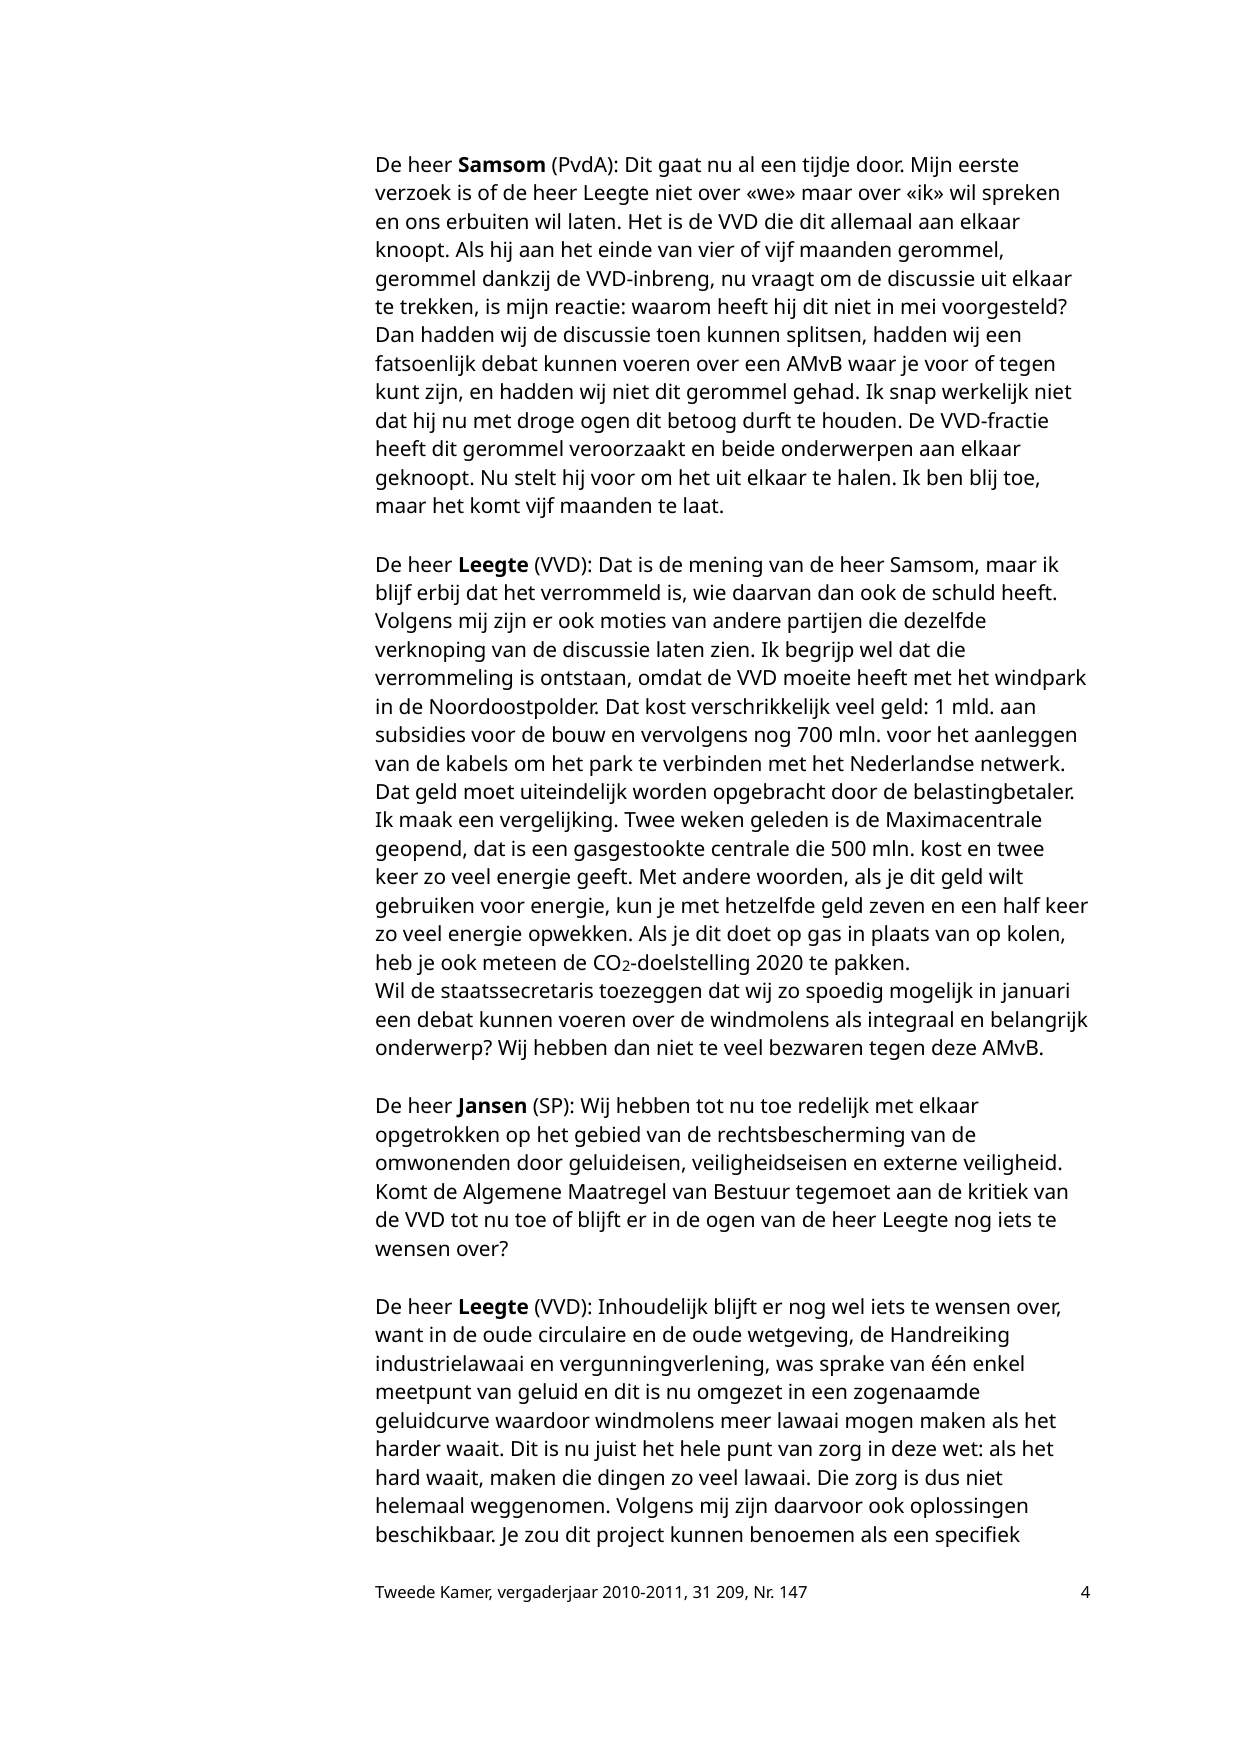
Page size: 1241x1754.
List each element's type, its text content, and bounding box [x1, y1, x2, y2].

text Wil de staatssecretaris toezeggen dat wij zo spoedig mogelijk in januari een debat kunnen voeren over de windmolens als integraal en belangrijk onderwerp? Wij hebben dan niet te veel bezwaren tegen deze AMvB. [375, 976, 1090, 1062]
text De heer Jansen (SP): Wij hebben tot nu toe redelijk met elkaar opgetrokken op het gebied van de rechtsbescherming van de omwonenden door geluideisen, veiligheidseisen en externe veiligheid. Komt de Algemene Maatregel van Bestuur tegemoet aan de kritiek van de VVD tot nu toe of blijft er in de ogen van de heer Leegte nog iets te wensen over? [375, 1092, 1090, 1262]
text De heer Leegte (VVD): Dat is de mening van de heer Samsom, maar ik blijf erbij dat het verrommeld is, wie daarvan dan ook de schuld heeft. Volgens mij zijn er ook moties van andere partijen die dezelfde verknoping van de discussie laten zien. Ik begrijp wel dat die verrommeling is ontstaan, omdat de VVD moeite heeft met het windpark in de Noordoostpolder. Dat kost verschrikkelijk veel geld: 1 mld. aan subsidies voor de bouw en vervolgens nog 700 mln. voor het aanleggen van de kabels om het park te verbinden met het Nederlandse netwerk. Dat geld moet uiteindelijk worden opgebracht door de belastingbetaler. Ik maak een vergelijking. Twee weken geleden is de Maximacentrale geopend, dat is een gasgestookte centrale die 500 mln. kost en twee keer zo veel energie geeft. Met andere woorden, als je dit geld wilt gebruiken voor energie, kun je met hetzelfde geld zeven en een half keer zo veel energie opwekken. Als je dit doet op gas in plaats van op kolen, heb je ook meteen de CO2-doelstelling 2020 te pakken. [375, 550, 1090, 976]
text De heer Samsom (PvdA): Dit gaat nu al een tijdje door. Mijn eerste verzoek is of de heer Leegte niet over «we» maar over «ik» wil spreken en ons erbuiten wil laten. Het is de VVD die dit allemaal aan elkaar knoopt. Als hij aan het einde van vier of vijf maanden gerommel, gerommel dankzij de VVD-inbreng, nu vraagt om de discussie uit elkaar te trekken, is mijn reactie: waarom heeft hij dit niet in mei voorgesteld? Dan hadden wij de discussie toen kunnen splitsen, hadden wij een fatsoenlijk debat kunnen voeren over een AMvB waar je voor of tegen kunt zijn, en hadden wij niet dit gerommel gehad. Ik snap werkelijk niet dat hij nu met droge ogen dit betoog durft te houden. De VVD-fractie heeft dit gerommel veroorzaakt en beide onderwerpen aan elkaar geknoopt. Nu stelt hij voor om het uit elkaar te halen. Ik ben blij toe, maar het komt vijf maanden te laat. [375, 150, 1090, 520]
text De heer Leegte (VVD): Inhoudelijk blijft er nog wel iets te wensen over, want in de oude circulaire en de oude wetgeving, de Handreiking industrielawaai en vergunningverlening, was sprake van één enkel meetpunt van geluid en dit is nu omgezet in een zogenaamde geluidcurve waardoor windmolens meer lawaai mogen maken als het harder waait. Dit is nu juist het hele punt van zorg in deze wet: als het hard waait, maken die dingen zo veel lawaai. Die zorg is dus niet helemaal weggenomen. Volgens mij zijn daarvoor ook oplossingen beschikbaar. Je zou dit project kunnen benoemen als een specifiek [375, 1292, 1090, 1548]
